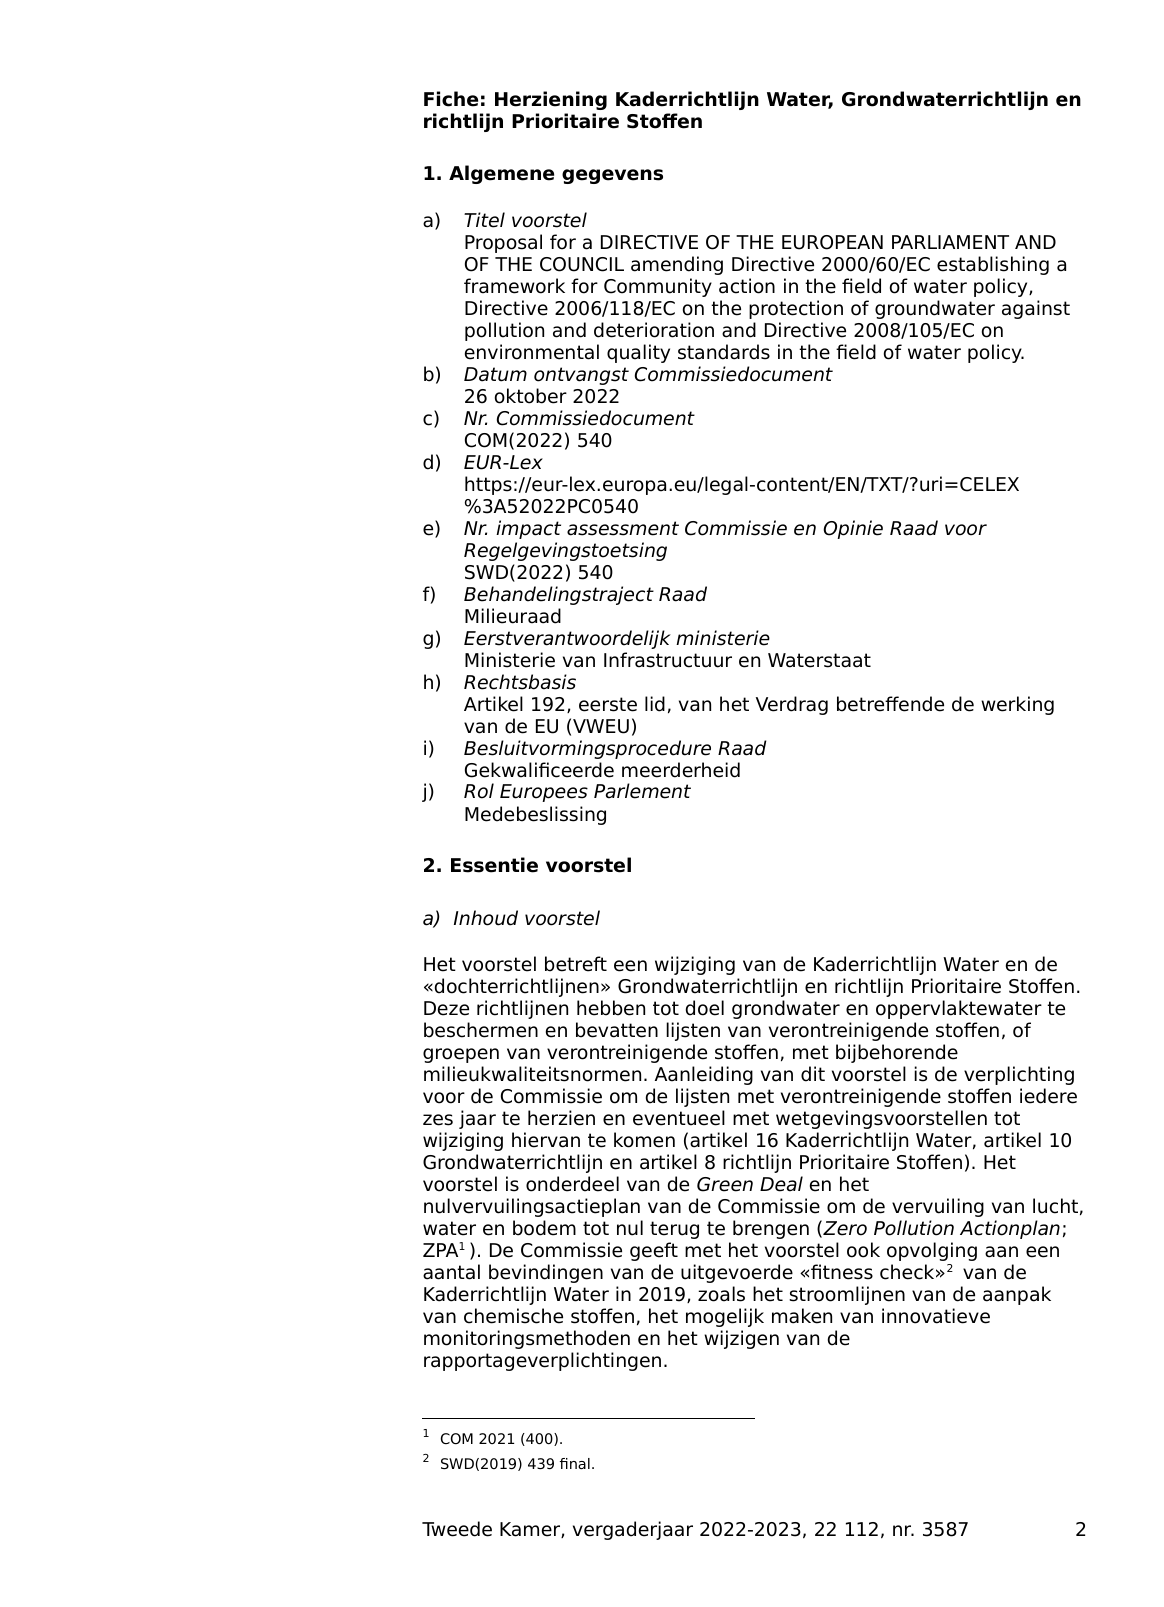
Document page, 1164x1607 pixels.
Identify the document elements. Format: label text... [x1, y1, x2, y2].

text g) Eerstverantwoordelijk ministerie [422, 628, 1087, 649]
subtitle 2. Essentie voorstel [422, 855, 1087, 877]
text 26 oktober 2022 [464, 386, 1087, 408]
subtitle Fiche: Herziening Kaderrichtlijn Water, Grondwaterrichtlijn en richtlijn Prioritaire Stoffen [422, 89, 1087, 133]
text SWD(2019) 439 final. [422, 1452, 1087, 1474]
subtitle 1. Algemene gegevens [422, 163, 1087, 185]
text i) Besluitvormingsprocedure Raad [422, 737, 1087, 759]
subtitle a) Inhoud voorstel [422, 907, 1087, 929]
text Gekwalificeerde meerderheid [464, 759, 1087, 781]
text Medebeslissing [464, 803, 1087, 825]
text COM(2022) 540 [464, 430, 1087, 452]
text e) Nr. impact assessment Commissie en Opinie Raad voor Regelgevingstoetsing [422, 518, 1087, 562]
text https://eur-lex.europa.eu/legal-content/EN/TXT/?uri=CELEX%3A52022PC0540 [464, 474, 1087, 518]
text h) Rechtsbasis [422, 672, 1087, 693]
text Artikel 192, eerste lid, van het Verdrag betreffende de werking van de EU (VWEU) [464, 693, 1087, 737]
text b) Datum ontvangst Commissiedocument [422, 364, 1087, 386]
text Proposal for a DIRECTIVE OF THE EUROPEAN PARLIAMENT AND OF THE COUNCIL amending Directive 2000/60/EC establishing a framework for Community action in the field of water policy, Directive 2006/118/EC on the protection of groundwater against pollution and deterioration and Directive 2008/105/EC on environmental quality standards in the field of water policy. [464, 232, 1087, 364]
text Milieuraad [464, 606, 1087, 628]
text a) Titel voorstel [422, 210, 1087, 232]
text d) EUR-Lex [422, 452, 1087, 474]
text COM 2021 (400). [422, 1427, 1087, 1449]
text Het voorstel betreft een wijziging van de Kaderrichtlijn Water en de «dochterrichtlijnen» Grondwaterrichtlijn en richtlijn Prioritaire Stoffen. Deze richtlijnen hebben tot doel grondwater en oppervlaktewater te beschermen en bevatten lijsten van verontreinigende stoffen, of groepen van verontreinigende stoffen, met bijbehorende milieukwaliteitsnormen. Aanleiding van dit voorstel is de verplichting voor de Commissie om de lijsten met verontreinigende stoffen iedere zes jaar te herzien en eventueel met wetgevingsvoorstellen tot wijziging hiervan te komen (artikel 16 Kaderrichtlijn Water, artikel 10 Grondwaterrichtlijn en artikel 8 richtlijn Prioritaire Stoffen). Het voorstel is onderdeel van de Green Deal en het nulvervuilingsactieplan van de Commissie om de vervuiling van lucht, water en bodem tot nul terug te brengen (Zero Pollution Actionplan; ZPA). De Commissie geeft met het voorstel ook opvolging aan een aantal bevindingen van de uitgevoerde «fitness check» van de Kaderrichtlijn Water in 2019, zoals het stroomlijnen van de aanpak van chemische stoffen, het mogelijk maken van innovatieve monitoringsmethoden en het wijzigen van de rapportageverplichtingen. [422, 954, 1087, 1372]
text c) Nr. Commissiedocument [422, 408, 1087, 430]
text SWD(2022) 540 [464, 562, 1087, 584]
text Ministerie van Infrastructuur en Waterstaat [464, 649, 1087, 672]
text j) Rol Europees Parlement [422, 781, 1087, 803]
text f) Behandelingstraject Raad [422, 584, 1087, 606]
